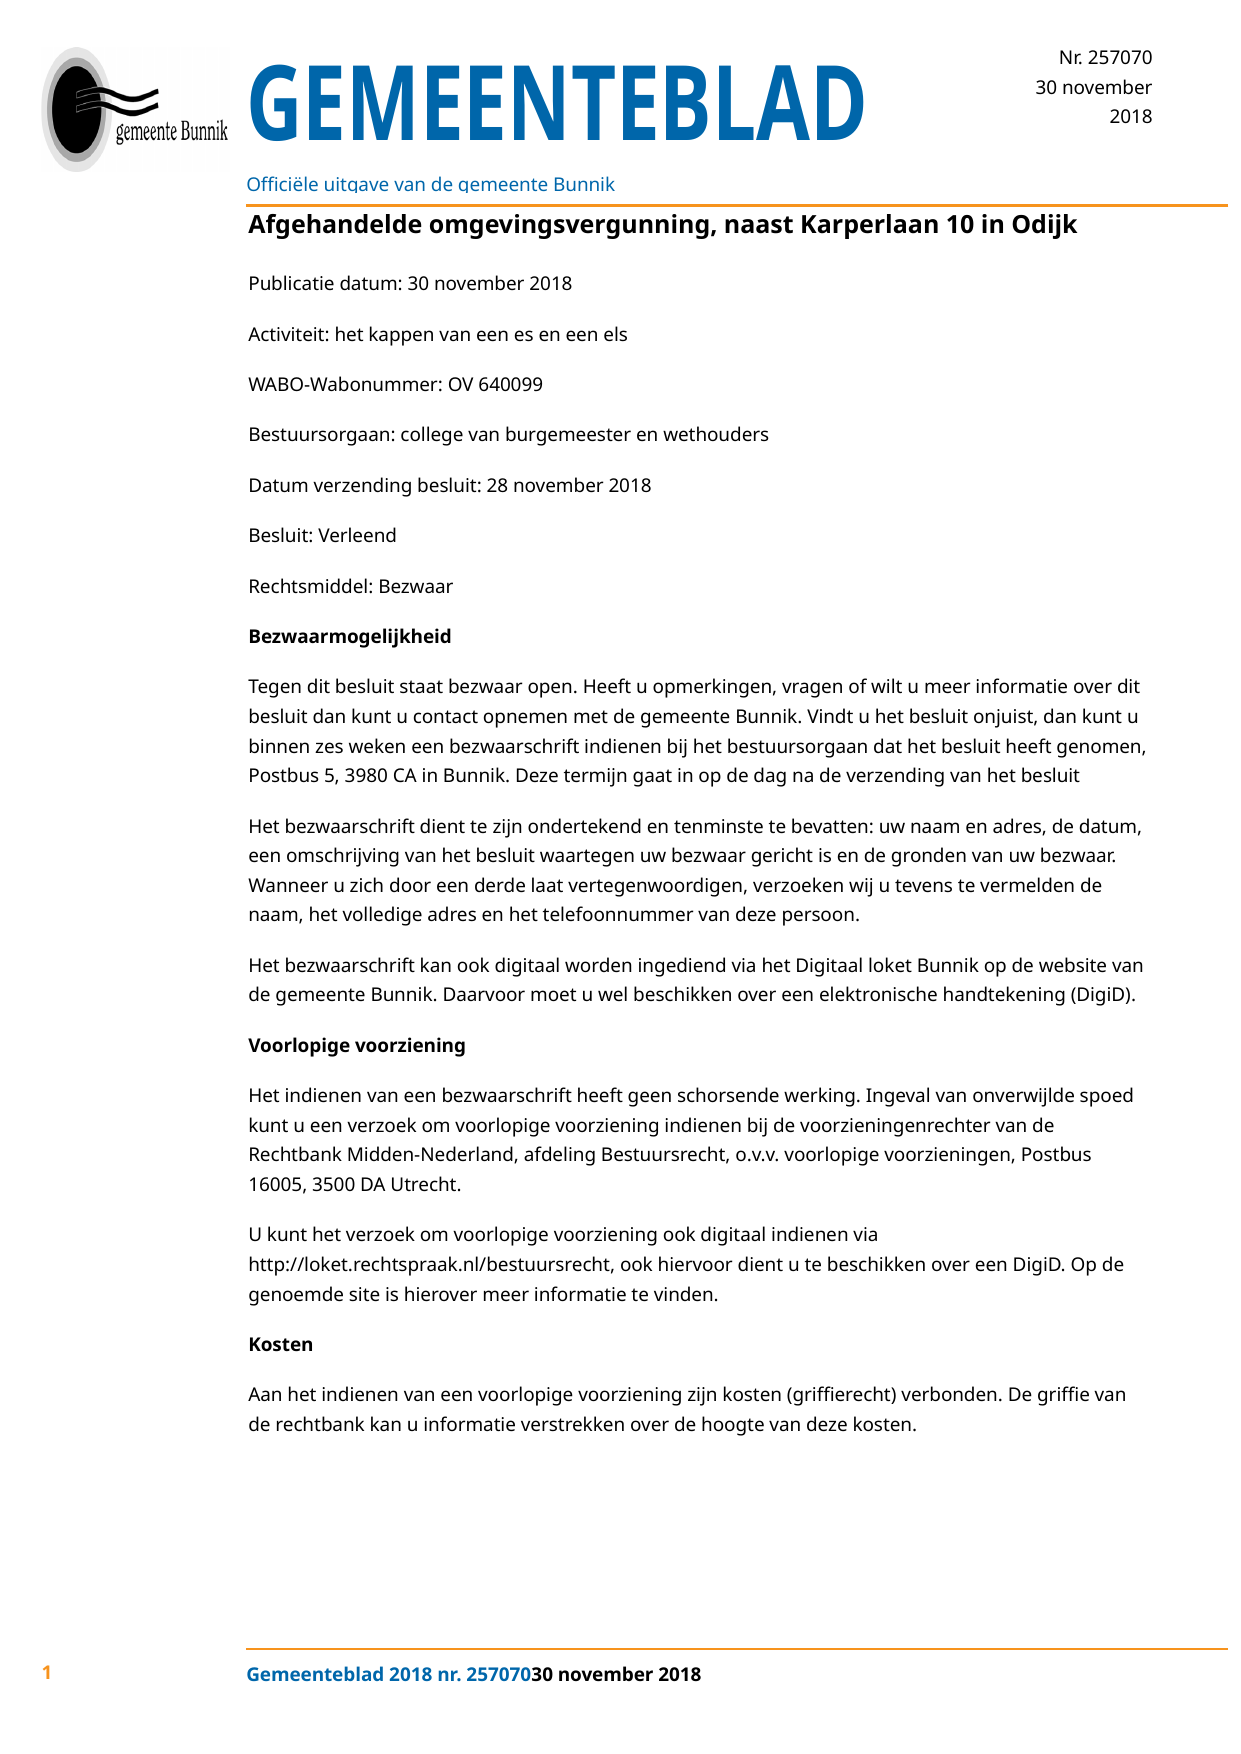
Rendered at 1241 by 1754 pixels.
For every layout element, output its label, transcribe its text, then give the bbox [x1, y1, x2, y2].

text Het indienen van een bezwaarschrift heeft geen schorsende werking. Ingeval van onverwijlde spoed kunt u een verzoek om voorlopige voorziening indienen bij de voorzieningenrechter van de Rechtbank Midden-Nederland, afdeling Bestuursrecht, o.v.v. voorlopige voorzieningen, Postbus 16005, 3500 DA Utrecht. [248, 1082, 1152, 1197]
text Besluit: Verleend [248, 522, 1152, 548]
text Afgehandelde omgevingsvergunning, naast Karperlaan 10 in Odijk [248, 207, 1152, 241]
text Voorlopige voorziening [248, 1032, 1152, 1058]
text Activiteit: het kappen van een es en een els [248, 321, 1152, 346]
text Datum verzending besluit: 28 november 2018 [248, 472, 1152, 498]
text Bestuursorgaan: college van burgemeester en wethouders [248, 422, 1152, 447]
text Kosten [248, 1331, 1152, 1357]
text Het bezwaarschrift dient te zijn ondertekend en tenminste te bevatten: uw naam en adres, de datum, een omschrijving van het besluit waartegen uw bezwaar gericht is en de gronden van uw bezwaar. Wanneer u zich door een derde laat vertegenwoordigen, verzoeken wij u tevens te vermelden de naam, het volledige adres en het telefoonnummer van deze persoon. [248, 813, 1152, 927]
text U kunt het verzoek om voorlopige voorziening ook digitaal indienen via http://loket.rechtspraak.nl/bestuursrecht, ook hiervoor dient u te beschikken over een DigiD. Op de genoemde site is hierover meer informatie te vinden. [248, 1222, 1152, 1306]
text Aan het indienen van een voorlopige voorziening zijn kosten (griffierecht) verbonden. De griffie van de rechtbank kan u informatie verstrekken over de hoogte van deze kosten. [248, 1382, 1152, 1437]
text Rechtsmiddel: Bezwaar [248, 573, 1152, 598]
text Het bezwaarschrift kan ook digitaal worden ingediend via het Digitaal loket Bunnik op de website van de gemeente Bunnik. Daarvoor moet u wel beschikken over een elektronische handtekening (DigiD). [248, 952, 1152, 1007]
text Bezwaarmogelijkheid [248, 623, 1152, 649]
text Publicatie datum: 30 november 2018 [248, 270, 1152, 296]
text Tegen dit besluit staat bezwaar open. Heeft u opmerkingen, vragen of wilt u meer informatie over dit besluit dan kunt u contact opnemen met de gemeente Bunnik. Vindt u het besluit onjuist, dan kunt u binnen zes weken een bezwaarschrift indienen bij het bestuursorgaan dat het besluit heeft genomen, Postbus 5, 3980 CA in Bunnik. Deze termijn gaat in op de dag na de verzending van het besluit [248, 674, 1152, 788]
text WABO-Wabonummer: OV 640099 [248, 371, 1152, 397]
picture [41, 47, 231, 172]
